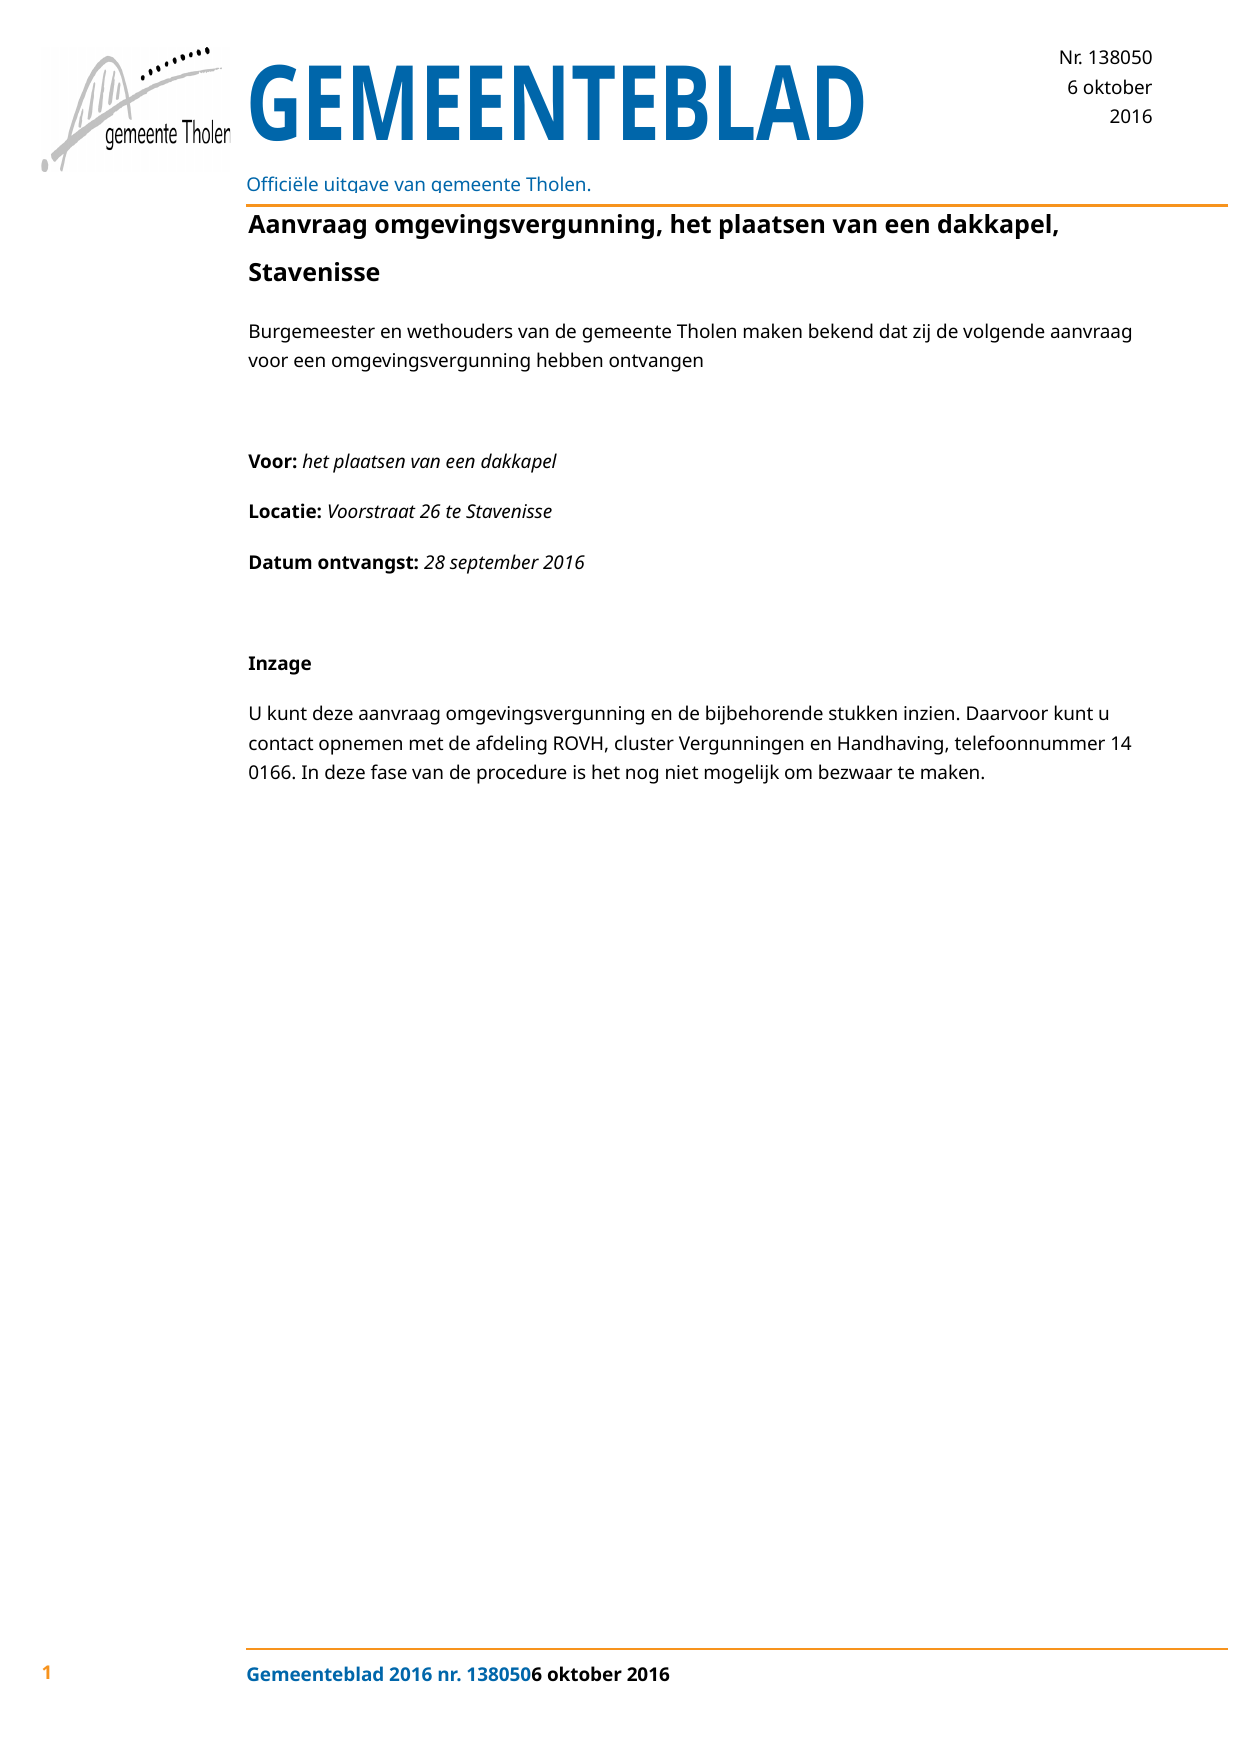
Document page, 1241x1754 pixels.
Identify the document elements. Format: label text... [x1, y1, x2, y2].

text Aanvraag omgevingsvergunning, het plaatsen van een dakkapel, Stavenisse [248, 207, 1152, 288]
text Locatie: Voorstraat 26 te Stavenisse [248, 499, 1152, 524]
picture [41, 47, 231, 172]
text Burgemeester en wethouders van de gemeente Tholen maken bekend dat zij de volgende aanvraag voor een omgevingsvergunning hebben ontvangen [248, 318, 1152, 373]
text Datum ontvangst: 28 september 2016 [248, 549, 1152, 575]
text U kunt deze aanvraag omgevingsvergunning en de bijbehorende stukken inzien. Daarvoor kunt u contact opnemen met de afdeling ROVH, cluster Vergunningen en Handhaving, telefoonnummer 14 0166. In deze fase van de procedure is het nog niet mogelijk om bezwaar te maken. [248, 700, 1152, 785]
text Voor: het plaatsen van een dakkapel [248, 448, 1152, 474]
text Inzage [248, 650, 1152, 676]
